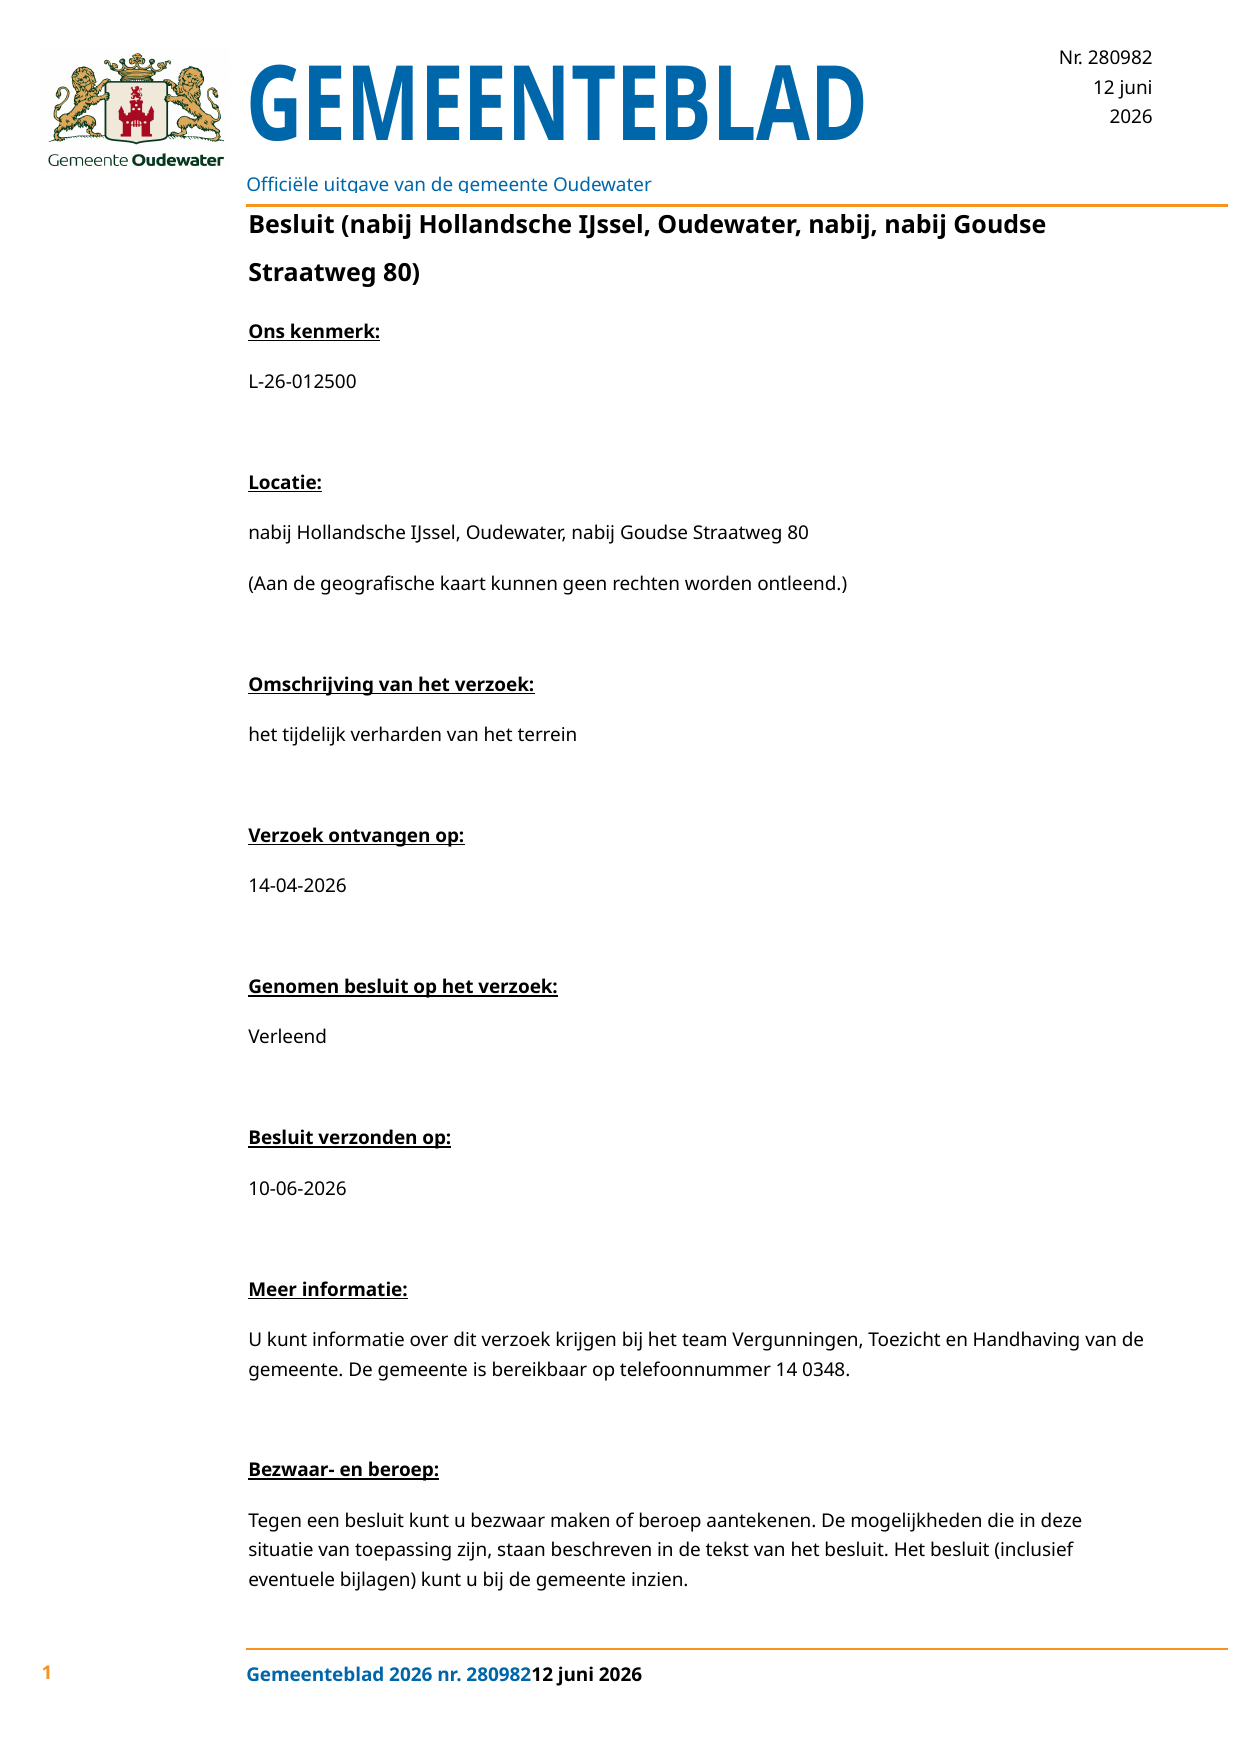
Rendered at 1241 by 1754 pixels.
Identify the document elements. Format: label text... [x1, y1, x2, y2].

picture [41, 47, 231, 172]
text Omschrijving van het verzoek: [248, 671, 1152, 697]
text het tijdelijk verharden van het terrein [248, 721, 1152, 747]
text Verleend [248, 1024, 1152, 1049]
text Besluit (nabij Hollandsche IJssel, Oudewater, nabij, nabij Goudse Straatweg 80) [248, 207, 1152, 288]
text 14-04-2026 [248, 872, 1152, 898]
text Bezwaar- en beroep: [248, 1457, 1152, 1482]
text Ons kenmerk: [248, 318, 1152, 344]
text Tegen een besluit kunt u bezwaar maken of beroep aantekenen. De mogelijkheden die in deze situatie van toepassing zijn, staan beschreven in de tekst van het besluit. Het besluit (inclusief eventuele bijlagen) kunt u bij de gemeente inzien. [248, 1507, 1152, 1592]
text L-26-012500 [248, 368, 1152, 394]
text Verzoek ontvangen op: [248, 822, 1152, 848]
text Genomen besluit op het verzoek: [248, 973, 1152, 999]
text U kunt informatie over dit verzoek krijgen bij het team Vergunningen, Toezicht en Handhaving van de gemeente. De gemeente is bereikbaar op telefoonnummer 14 0348. [248, 1326, 1152, 1382]
text 10-06-2026 [248, 1175, 1152, 1201]
text (Aan de geografische kaart kunnen geen rechten worden ontleend.) [248, 570, 1152, 596]
text Meer informatie: [248, 1276, 1152, 1302]
text nabij Hollandsche IJssel, Oudewater, nabij Goudse Straatweg 80 [248, 519, 1152, 545]
text Besluit verzonden op: [248, 1124, 1152, 1150]
text Locatie: [248, 469, 1152, 495]
